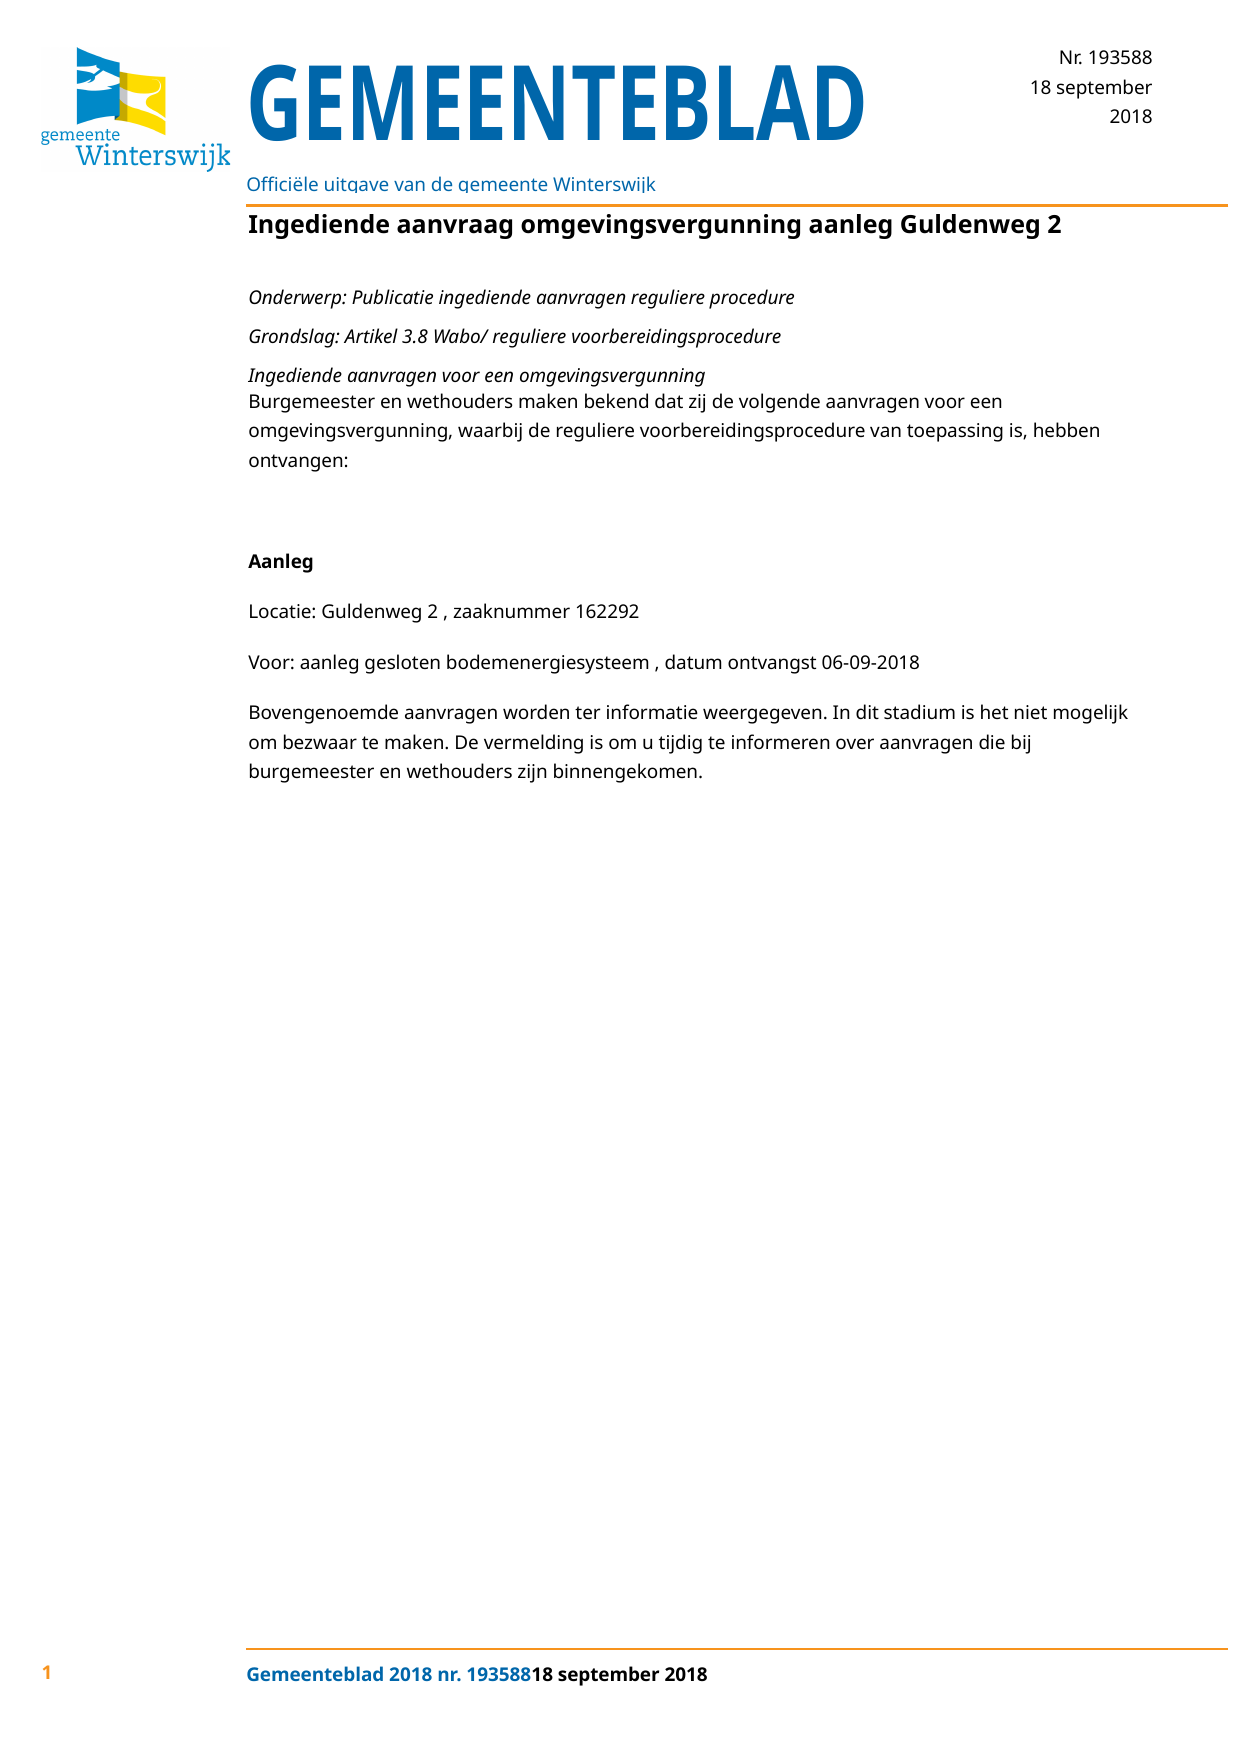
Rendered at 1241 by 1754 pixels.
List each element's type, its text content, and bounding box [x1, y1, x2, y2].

text Locatie: Guldenweg 2 , zaaknummer 162292 [248, 598, 1152, 624]
text Ingediende aanvraag omgevingsvergunning aanleg Guldenweg 2 [248, 207, 1152, 241]
picture [41, 47, 231, 172]
picture [225, 153, 231, 162]
text Onderwerp: Publicatie ingediende aanvragen reguliere procedure [248, 284, 1152, 309]
text Burgemeester en wethouders maken bekend dat zij de volgende aanvragen voor een omgevingsvergunning, waarbij de reguliere voorbereidingsprocedure van toepassing is, hebben ontvangen: [248, 388, 1152, 473]
text Ingediende aanvragen voor een omgevingsvergunning [248, 362, 1152, 388]
text Bovengenoemde aanvragen worden ter informatie weergegeven. In dit stadium is het niet mogelijk om bezwaar te maken. De vermelding is om u tijdig te informeren over aanvragen die bij burgemeester en wethouders zijn binnengekomen. [248, 699, 1152, 784]
text Voor: aanleg gesloten bodemenergiesysteem , datum ontvangst 06-09-2018 [248, 649, 1152, 675]
text Aanleg [248, 548, 1152, 574]
text Grondslag: Artikel 3.8 Wabo/ reguliere voorbereidingsprocedure [248, 323, 1152, 349]
